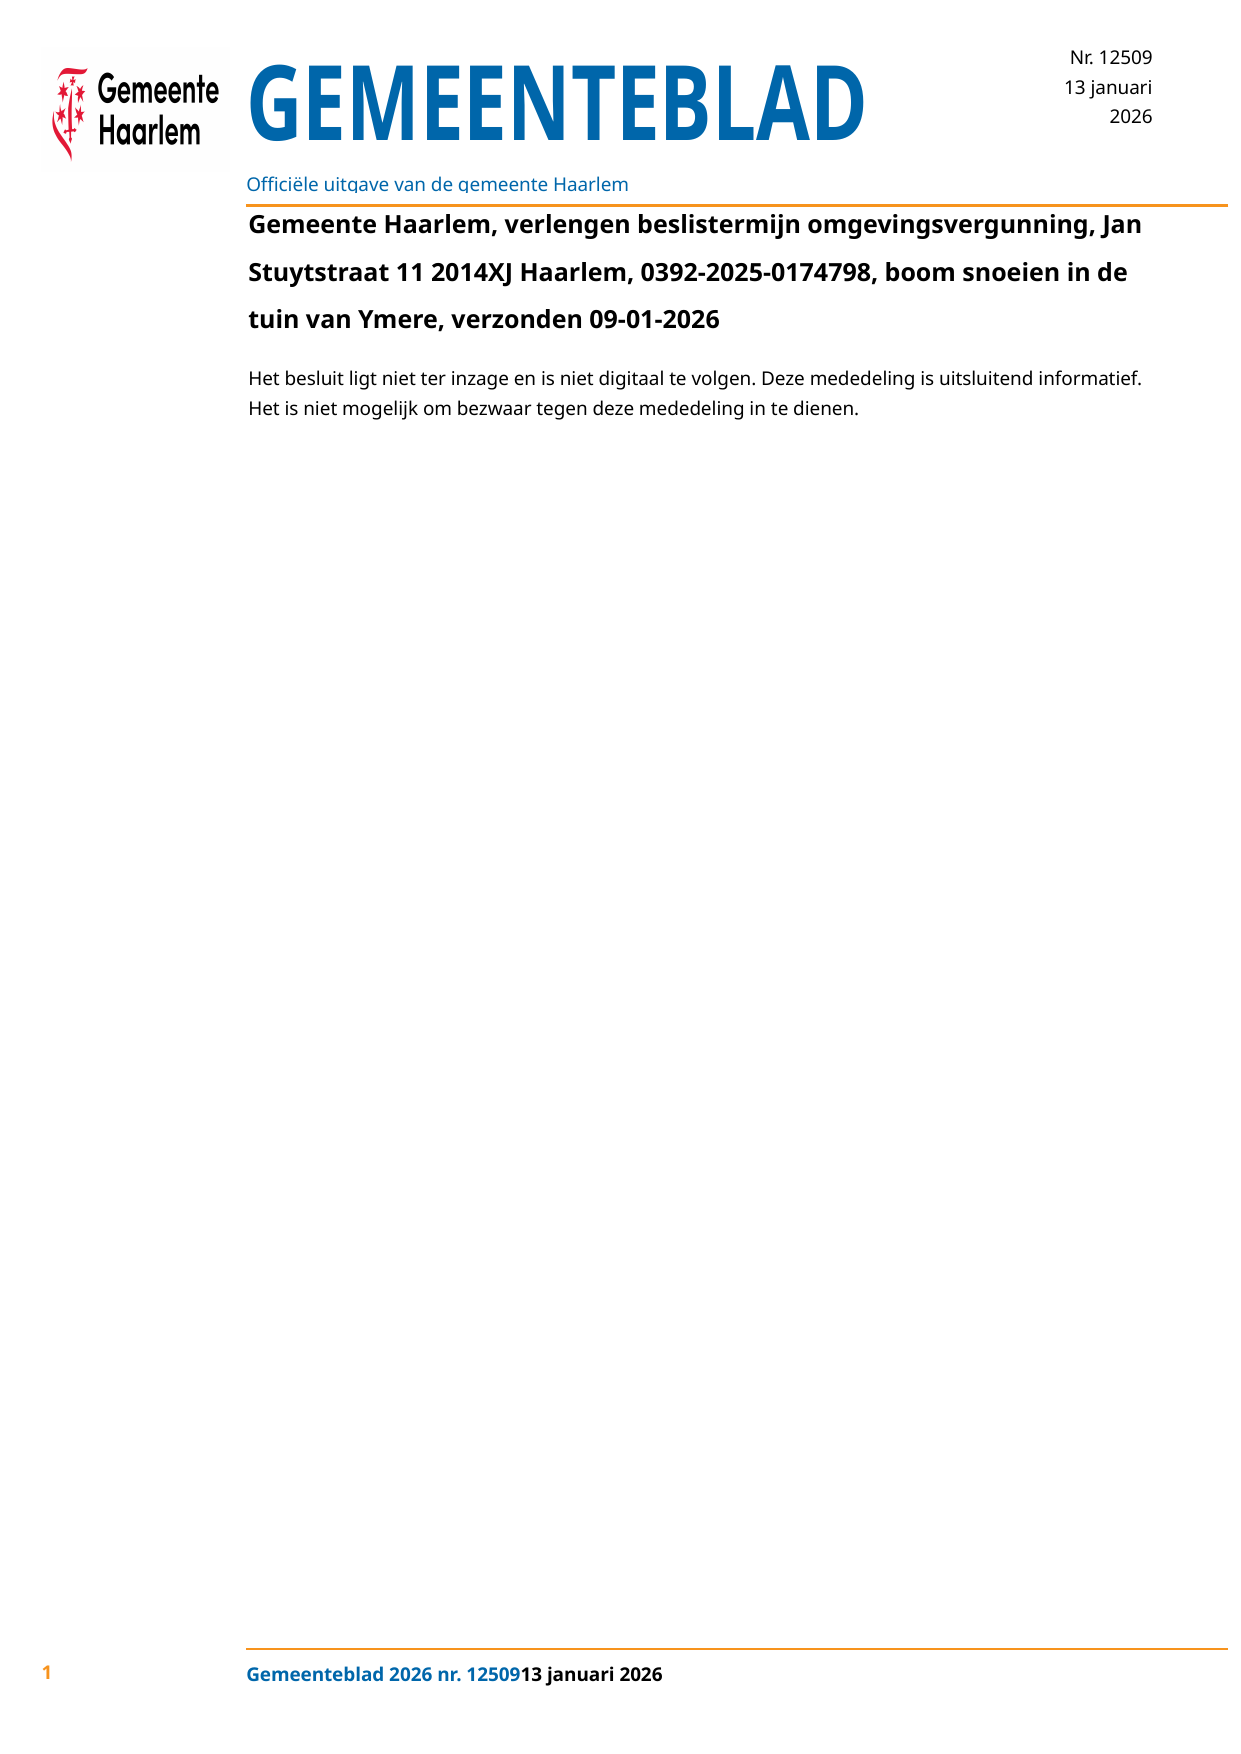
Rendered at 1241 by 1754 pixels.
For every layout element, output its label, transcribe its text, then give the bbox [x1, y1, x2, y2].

text Het besluit ligt niet ter inzage en is niet digitaal te volgen. Deze mededeling is uitsluitend informatief. Het is niet mogelijk om bezwaar tegen deze mededeling in te dienen. [248, 366, 1152, 421]
text Gemeente Haarlem, verlengen beslistermijn omgevingsvergunning, Jan Stuytstraat 11 2014XJ Haarlem, 0392-2025-0174798, boom snoeien in de tuin van Ymere, verzonden 09-01-2026 [248, 207, 1152, 336]
picture [41, 47, 231, 172]
